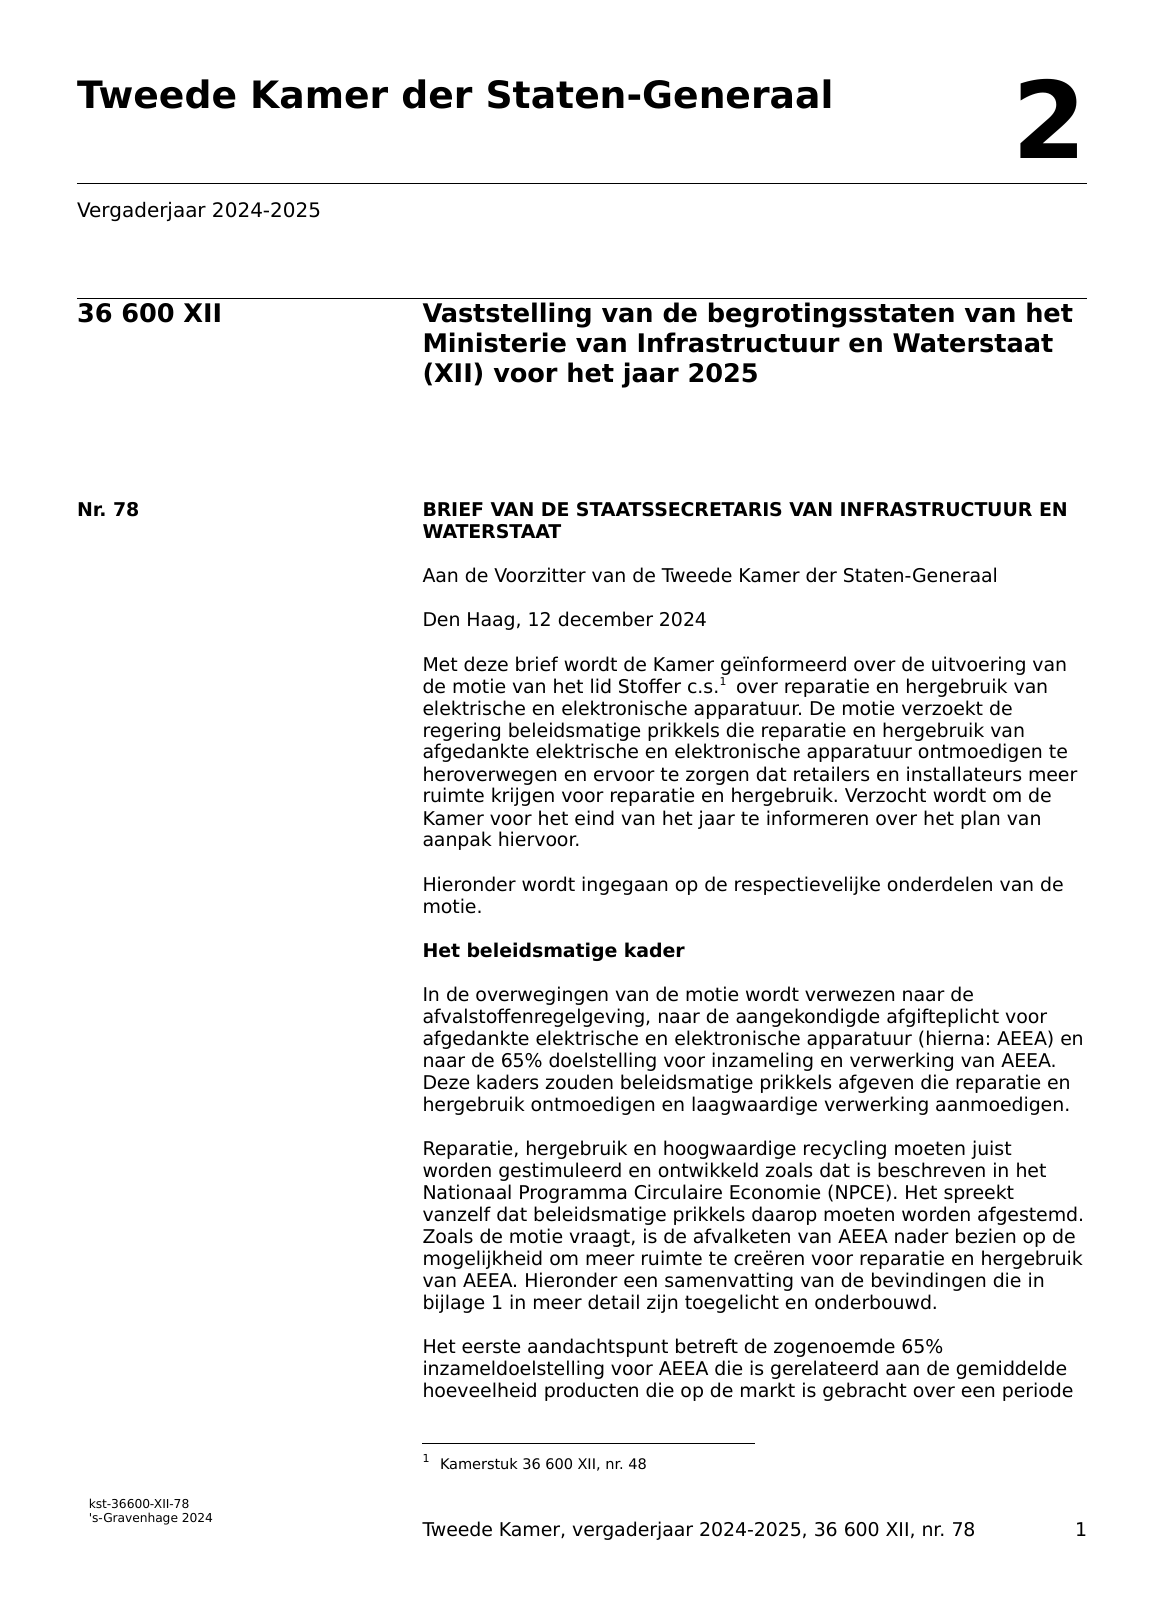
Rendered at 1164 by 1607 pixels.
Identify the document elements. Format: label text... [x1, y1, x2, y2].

text Den Haag, 12 december 2024 [422, 609, 1087, 631]
table_cell Vergaderjaar 2024-2025 [77, 184, 1087, 298]
text Reparatie, hergebruik en hoogwaardige recycling moeten juist worden gestimuleerd en ontwikkeld zoals dat is beschreven in het Nationaal Programma Circulaire Economie (NPCE). Het spreekt vanzelf dat beleidsmatige prikkels daarop moeten worden afgestemd. Zoals de motie vraagt, is de afvalketen van AEEA nader bezien op de mogelijkheid om meer ruimte te creëren voor reparatie en hergebruik van AEEA. Hieronder een samenvatting van de bevindingen die in bijlage 1 in meer detail zijn toegelicht en onderbouwd. [422, 1138, 1087, 1314]
text Aan de Voorzitter van de Tweede Kamer der Staten-Generaal [422, 565, 1087, 587]
table_header 2 [886, 59, 1087, 183]
text In de overwegingen van de motie wordt verwezen naar de afvalstoffenregelgeving, naar de aangekondigde afgifteplicht voor afgedankte elektrische en elektronische apparatuur (hierna: AEEA) en naar de 65% doelstelling voor inzameling en verwerking van AEEA. Deze kaders zouden beleidsmatige prikkels afgeven die reparatie en hergebruik ontmoedigen en laagwaardige verwerking aanmoedigen. [422, 984, 1087, 1116]
text kst-36600-XII-78 [88, 1497, 323, 1511]
text 's-Gravenhage 2024 [88, 1511, 323, 1525]
subtitle Nr. 78 BRIEF VAN DE STAATSSECRETARIS VAN INFRASTRUCTUUR EN WATERSTAAT [77, 499, 1087, 543]
text Kamerstuk 36 600 XII, nr. 48 [422, 1452, 1087, 1474]
text Het eerste aandachtspunt betreft de zogenoemde 65% inzameldoelstelling voor AEEA die is gerelateerd aan de gemiddelde hoeveelheid producten die op de markt is gebracht over een periode [422, 1336, 1087, 1402]
text Hieronder wordt ingegaan op de respectievelijke onderdelen van de motie. [422, 873, 1087, 917]
subtitle 36 600 XII Vaststelling van de begrotingsstaten van het Ministerie van Infrastructuur en Waterstaat (XII) voor het jaar 2025 [77, 299, 1087, 388]
text Met deze brief wordt de Kamer geïnformeerd over de uitvoering van de motie van het lid Stoffer c.s. over reparatie en hergebruik van elektrische en elektronische apparatuur. De motie verzoekt de regering beleidsmatige prikkels die reparatie en hergebruik van afgedankte elektrische en elektronische apparatuur ontmoedigen te heroverwegen en ervoor te zorgen dat retailers en installateurs meer ruimte krijgen voor reparatie en hergebruik. Verzocht wordt om de Kamer voor het eind van het jaar te informeren over het plan van aanpak hiervoor. [422, 653, 1087, 851]
table_header Tweede Kamer der Staten-Generaal [77, 59, 886, 183]
subtitle Het beleidsmatige kader [422, 940, 1087, 962]
